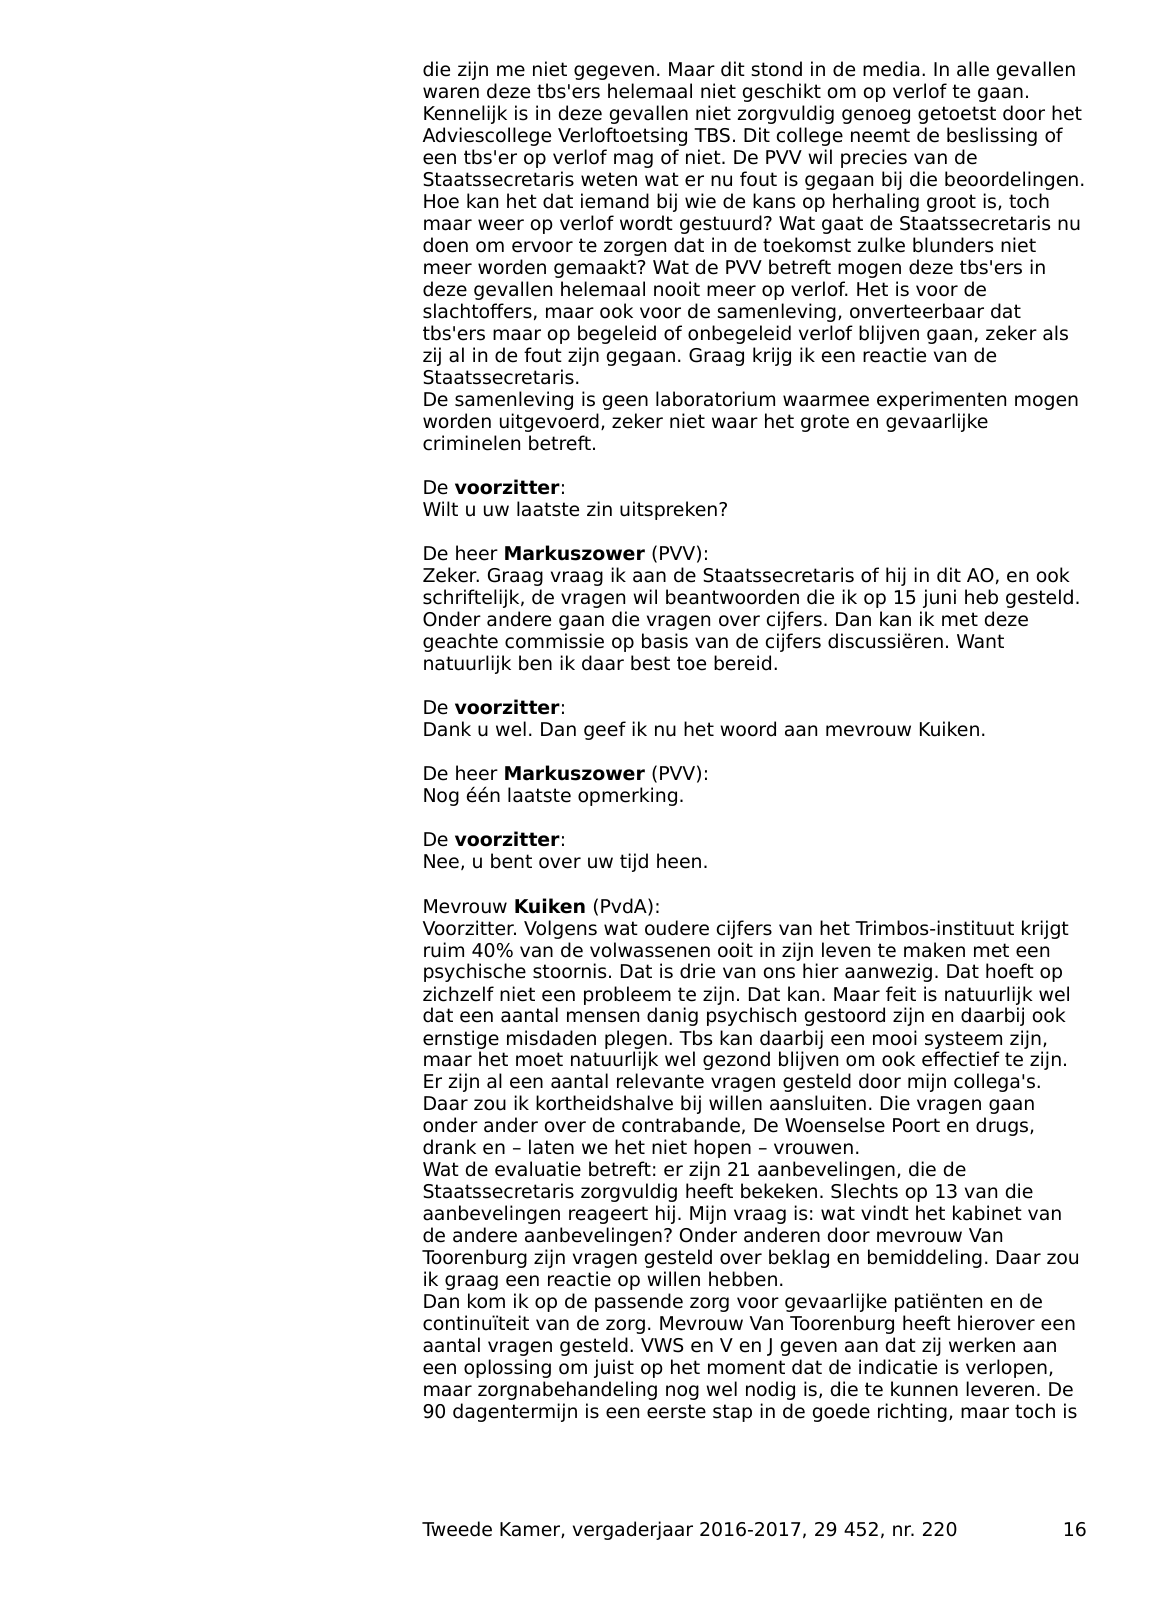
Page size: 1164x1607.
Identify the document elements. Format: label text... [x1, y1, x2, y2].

text De heer Markuszower (PVV): [422, 763, 1087, 785]
text Dank u wel. Dan geef ik nu het woord aan mevrouw Kuiken. [422, 719, 1087, 741]
text Mevrouw Kuiken (PvdA): [422, 896, 1087, 917]
text Wat de evaluatie betreft: er zijn 21 aanbevelingen, die de Staatssecretaris zorgvuldig heeft bekeken. Slechts op 13 van die aanbevelingen reageert hij. Mijn vraag is: wat vindt het kabinet van de andere aanbevelingen? Onder anderen door mevrouw Van Toorenburg zijn vragen gesteld over beklag en bemiddeling. Daar zou ik graag een reactie op willen hebben. [422, 1159, 1087, 1291]
text Nog één laatste opmerking. [422, 785, 1087, 807]
text die zijn me niet gegeven. Maar dit stond in de media. In alle gevallen waren deze tbs'ers helemaal niet geschikt om op verlof te gaan. Kennelijk is in deze gevallen niet zorgvuldig genoeg getoetst door het Adviescollege Verloftoetsing TBS. Dit college neemt de beslissing of een tbs'er op verlof mag of niet. De PVV wil precies van de Staatssecretaris weten wat er nu fout is gegaan bij die beoordelingen. Hoe kan het dat iemand bij wie de kans op herhaling groot is, toch maar weer op verlof wordt gestuurd? Wat gaat de Staatssecretaris nu doen om ervoor te zorgen dat in de toekomst zulke blunders niet meer worden gemaakt? Wat de PVV betreft mogen deze tbs'ers in deze gevallen helemaal nooit meer op verlof. Het is voor de slachtoffers, maar ook voor de samenleving, onverteerbaar dat tbs'ers maar op begeleid of onbegeleid verlof blijven gaan, zeker als zij al in de fout zijn gegaan. Graag krijg ik een reactie van de Staatssecretaris. [422, 59, 1087, 389]
text De voorzitter: [422, 829, 1087, 851]
text De heer Markuszower (PVV): [422, 543, 1087, 565]
text Dan kom ik op de passende zorg voor gevaarlijke patiënten en de continuïteit van de zorg. Mevrouw Van Toorenburg heeft hierover een aantal vragen gesteld. VWS en V en J geven aan dat zij werken aan een oplossing om juist op het moment dat de indicatie is verlopen, maar zorgnabehandeling nog wel nodig is, die te kunnen leveren. De 90 dagentermijn is een eerste stap in de goede richting, maar toch is [422, 1291, 1087, 1423]
text Zeker. Graag vraag ik aan de Staatssecretaris of hij in dit AO, en ook schriftelijk, de vragen wil beantwoorden die ik op 15 juni heb gesteld. Onder andere gaan die vragen over cijfers. Dan kan ik met deze geachte commissie op basis van de cijfers discussiëren. Want natuurlijk ben ik daar best toe bereid. [422, 565, 1087, 675]
text De samenleving is geen laboratorium waarmee experimenten mogen worden uitgevoerd, zeker niet waar het grote en gevaarlijke criminelen betreft. [422, 389, 1087, 455]
text Nee, u bent over uw tijd heen. [422, 851, 1087, 873]
text De voorzitter: [422, 697, 1087, 719]
text Wilt u uw laatste zin uitspreken? [422, 499, 1087, 521]
text Voorzitter. Volgens wat oudere cijfers van het Trimbos-instituut krijgt ruim 40% van de volwassenen ooit in zijn leven te maken met een psychische stoornis. Dat is drie van ons hier aanwezig. Dat hoeft op zichzelf niet een probleem te zijn. Dat kan. Maar feit is natuurlijk wel dat een aantal mensen danig psychisch gestoord zijn en daarbij ook ernstige misdaden plegen. Tbs kan daarbij een mooi systeem zijn, maar het moet natuurlijk wel gezond blijven om ook effectief te zijn. Er zijn al een aantal relevante vragen gesteld door mijn collega's. Daar zou ik kortheidshalve bij willen aansluiten. Die vragen gaan onder ander over de contrabande, De Woenselse Poort en drugs, drank en – laten we het niet hopen – vrouwen. [422, 917, 1087, 1159]
text De voorzitter: [422, 477, 1087, 499]
